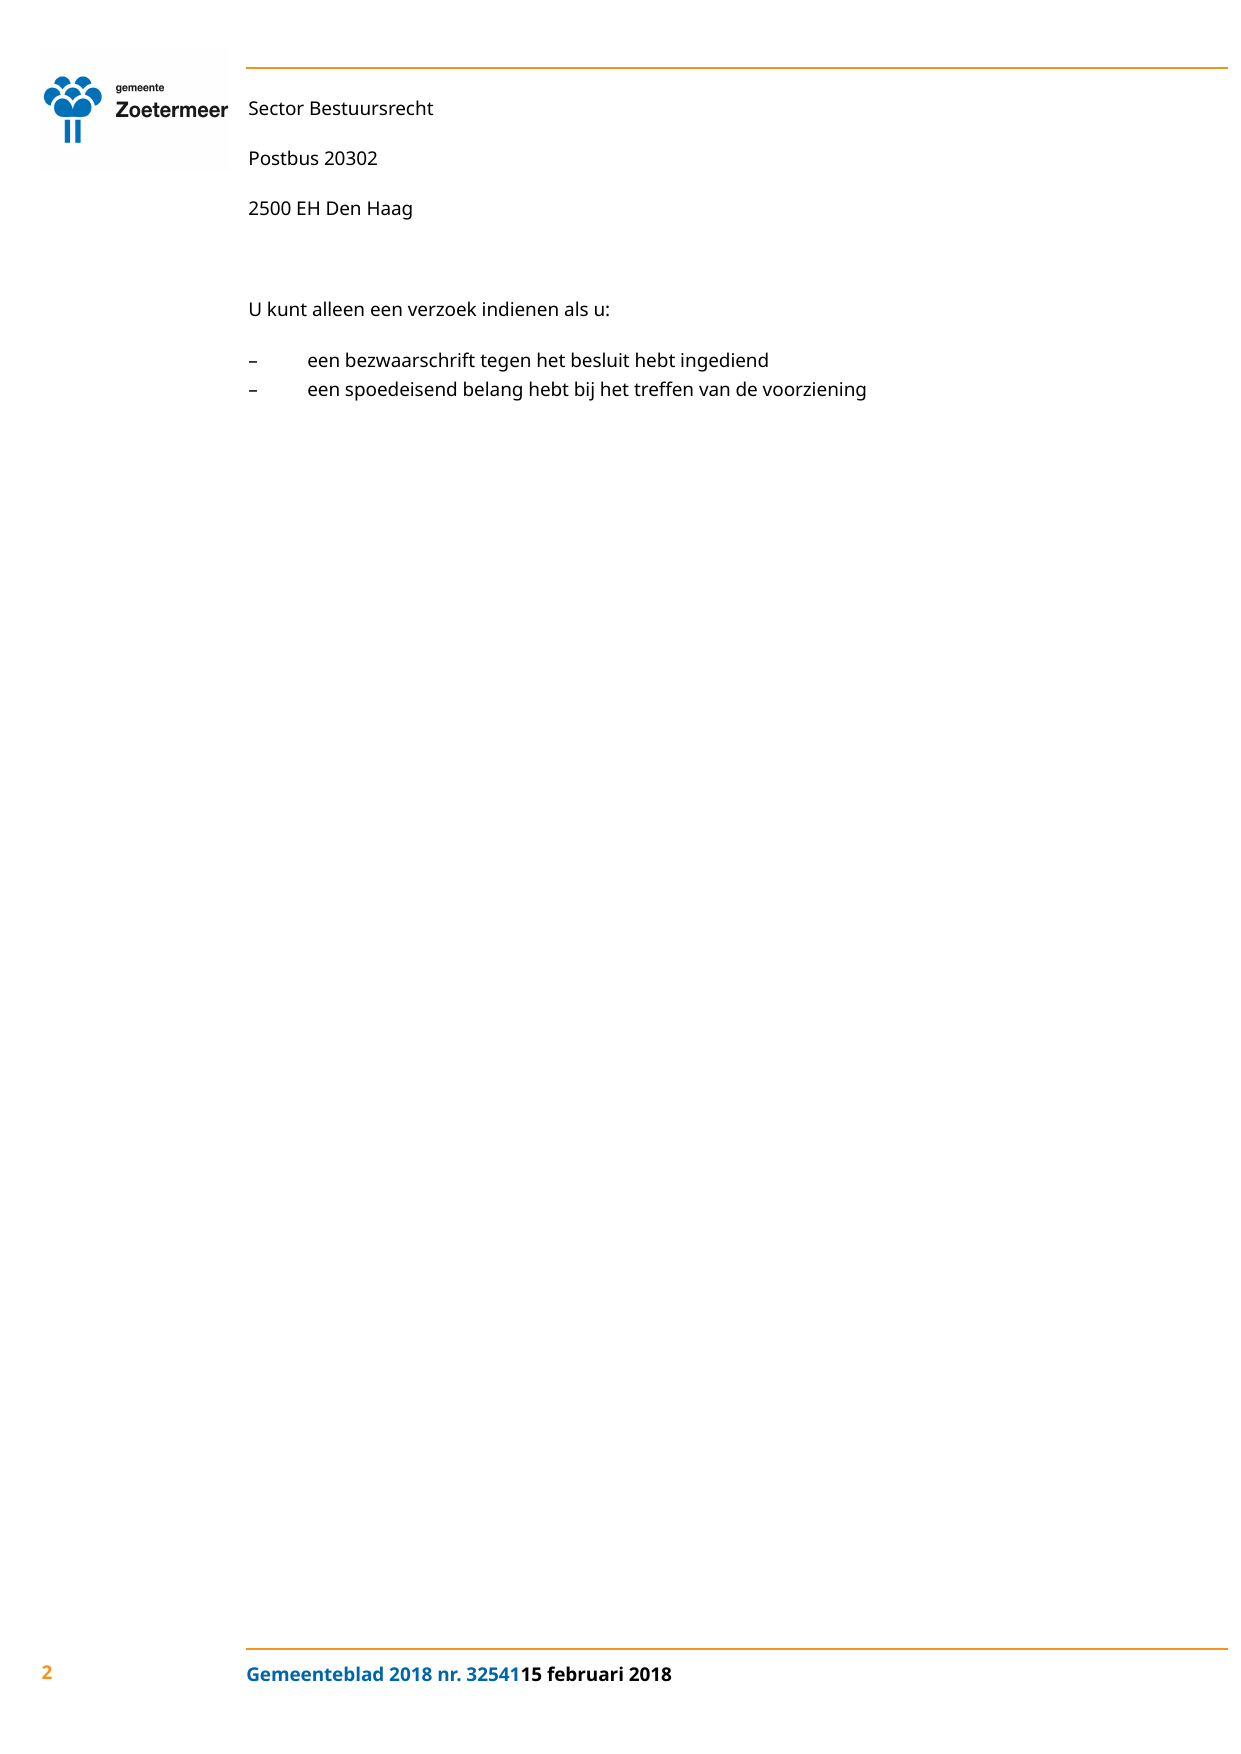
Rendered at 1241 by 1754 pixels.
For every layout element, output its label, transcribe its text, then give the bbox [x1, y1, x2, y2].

text 2500 EH Den Haag [248, 196, 1152, 221]
list een spoedeisend belang hebt bij het treffen van de voorziening [248, 376, 1152, 402]
text Postbus 20302 [248, 145, 1152, 171]
list een bezwaarschrift tegen het besluit hebt ingediend [248, 347, 1152, 373]
text Sector Bestuursrecht [248, 95, 1152, 121]
text U kunt alleen een verzoek indienen als u: [248, 296, 1152, 322]
picture [41, 47, 231, 172]
